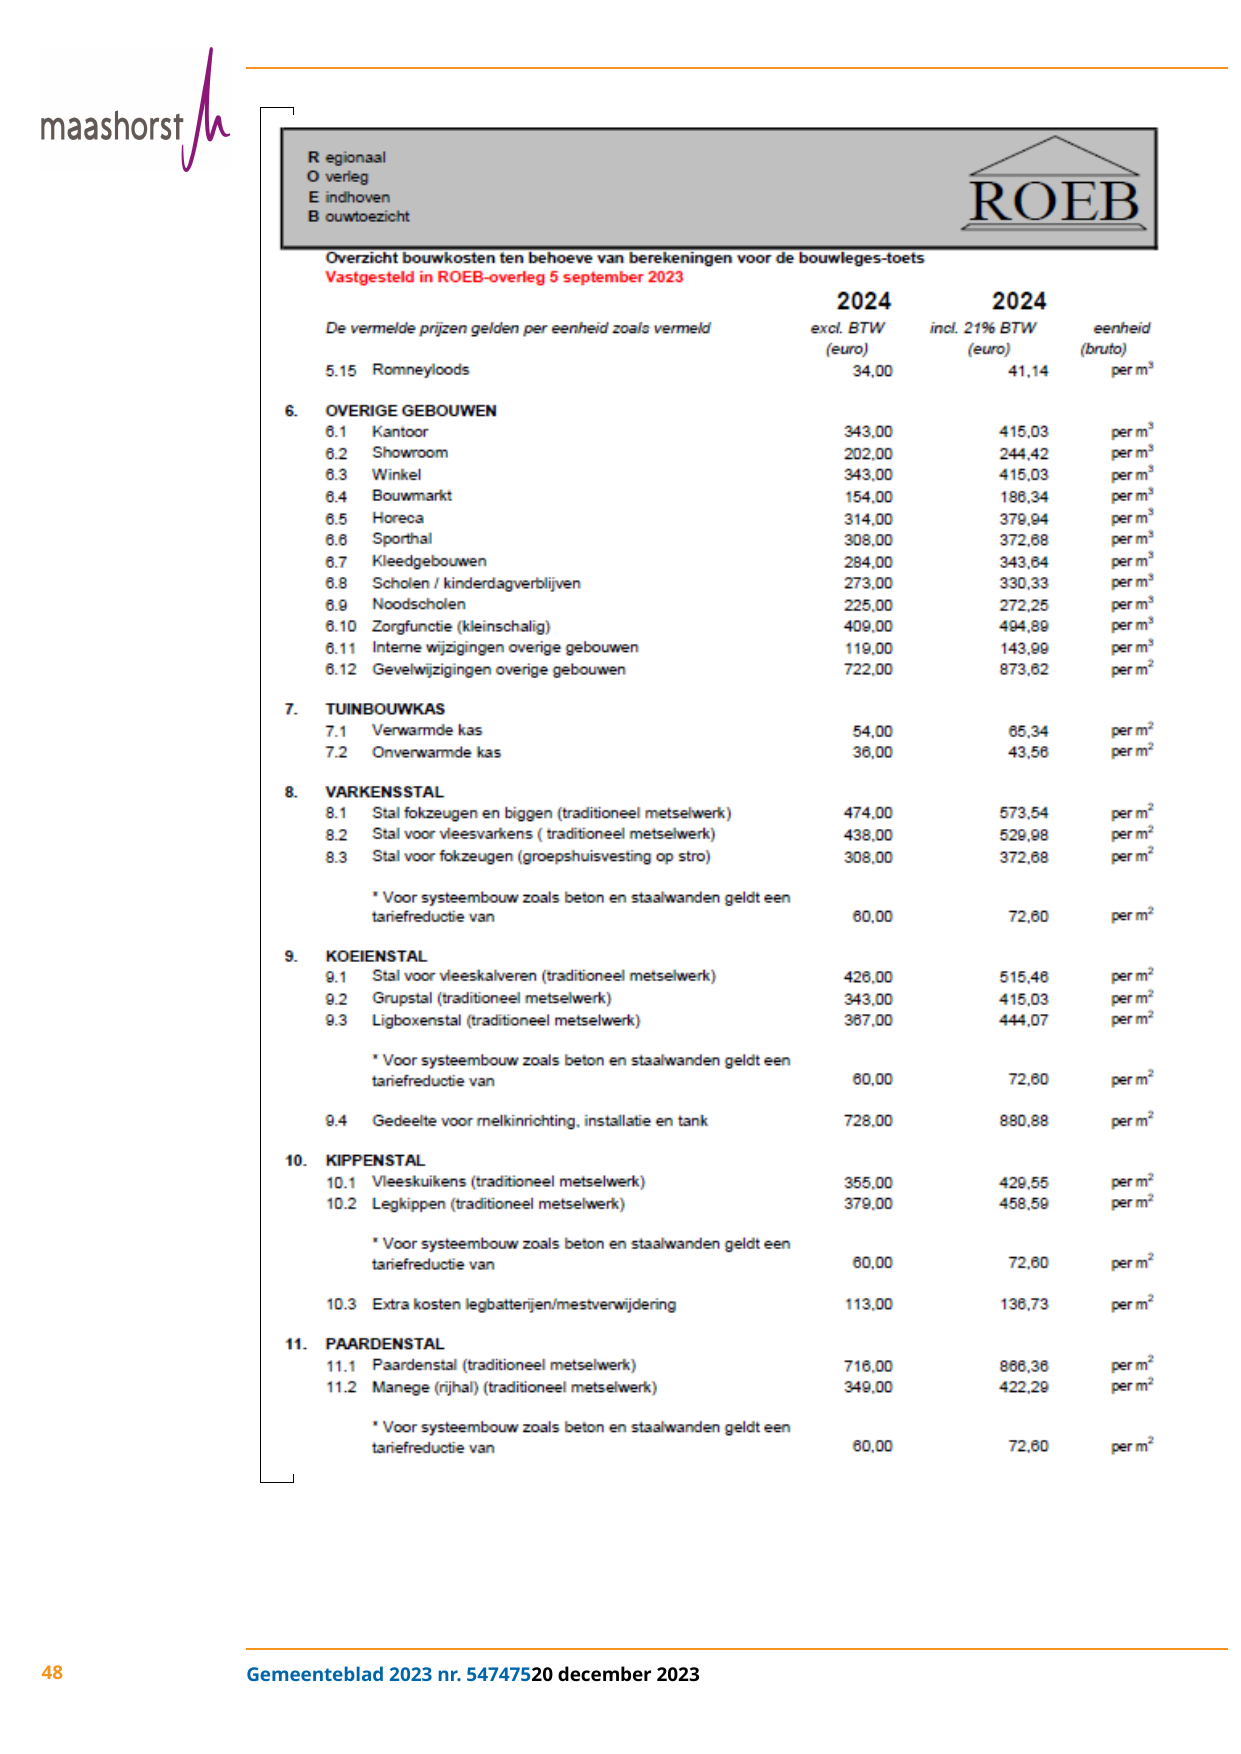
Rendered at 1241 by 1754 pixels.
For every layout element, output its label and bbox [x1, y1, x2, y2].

picture [268, 115, 1173, 1474]
picture [41, 47, 231, 172]
